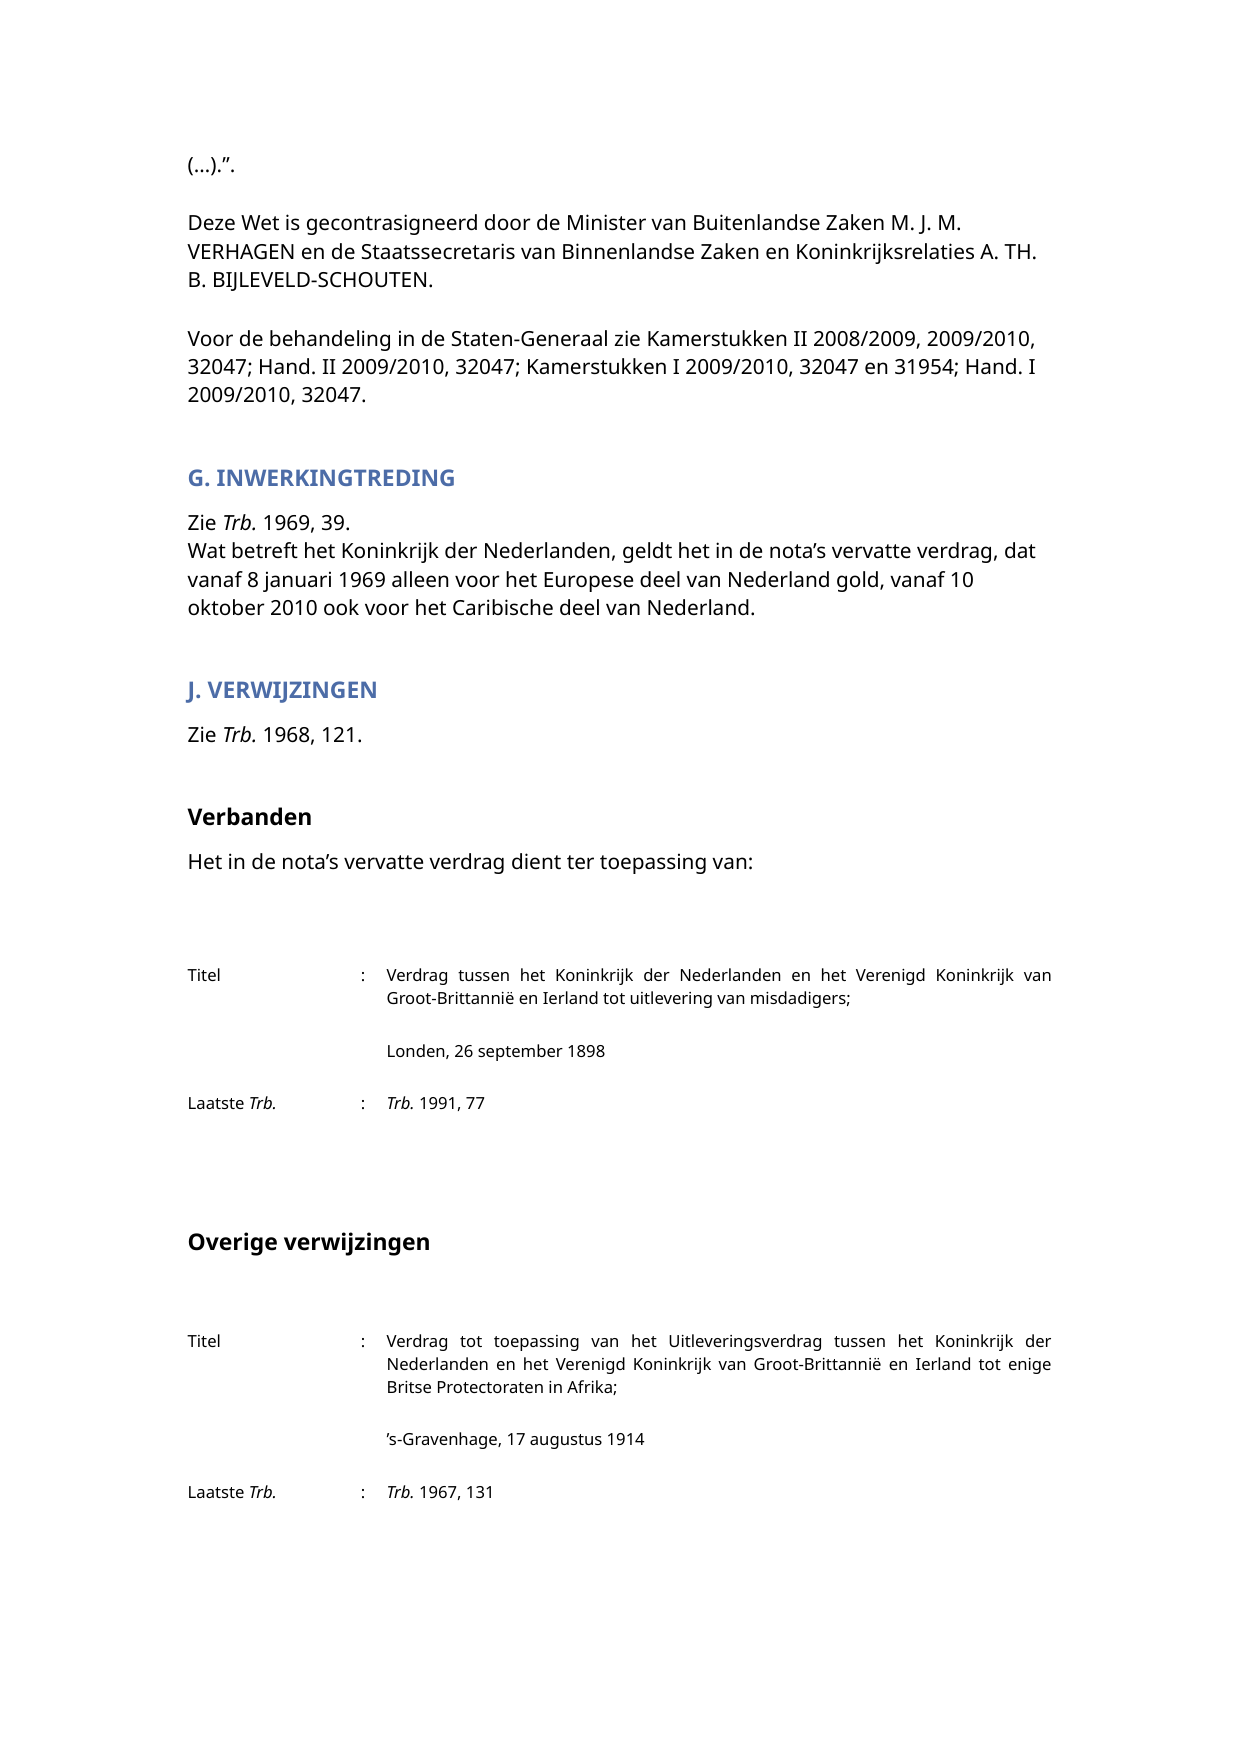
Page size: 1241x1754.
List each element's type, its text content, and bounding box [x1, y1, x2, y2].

text Voor de behandeling in de Staten-Generaal zie Kamerstukken II 2008/2009, 2009/2010, 32047; Hand. II 2009/2010, 32047; Kamerstukken I 2009/2010, 32047 en 31954; Hand. I 2009/2010, 32047. [187, 324, 1053, 409]
table_header : [361, 1330, 386, 1481]
table_header Verdrag tot toepassing van het Uitleveringsverdrag tussen het Koninkrijk der Nederlanden en het Verenigd Koninkrijk van Groot-Brittannië en Ierland tot enige Britse Protectoraten in Afrika; ’s-Gravenhage, 17 augustus 1914 [386, 1330, 1053, 1481]
table_header Titel [188, 964, 361, 1092]
subtitle Verbanden [187, 801, 1053, 832]
text Deze Wet is gecontrasigneerd door de Minister van Buitenlandse Zaken M. J. M. VERHAGEN en de Staatssecretaris van Binnenlandse Zaken en Koninkrijksrelaties A. TH. B. BIJLEVELD-SCHOUTEN. [187, 208, 1053, 294]
table_header Titel [188, 1330, 361, 1481]
table_header : [361, 964, 386, 1092]
table_cell : [361, 1481, 386, 1533]
text Zie Trb. 1968, 121. [187, 720, 1053, 749]
table_cell Laatste Trb. [188, 1481, 361, 1533]
subtitle J. VERWIJZINGEN [187, 674, 1053, 705]
table_cell Trb. 1991, 77 [386, 1092, 1053, 1145]
subtitle Overige verwijzingen [187, 1226, 1053, 1257]
text Zie Trb. 1969, 39. [187, 508, 1053, 536]
table_cell : [361, 1092, 386, 1145]
text Het in de nota’s vervatte verdrag dient ter toepassing van: [187, 847, 1053, 876]
table_header Verdrag tussen het Koninkrijk der Nederlanden en het Verenigd Koninkrijk van Groot-Brittannië en Ierland tot uitlevering van misdadigers; Londen, 26 september 1898 [386, 964, 1053, 1092]
subtitle G. INWERKINGTREDING [187, 462, 1053, 493]
text (…).”. [187, 150, 1053, 178]
table_cell Trb. 1967, 131 [386, 1481, 1053, 1533]
table_cell Laatste Trb. [188, 1092, 361, 1145]
text Wat betreft het Koninkrijk der Nederlanden, geldt het in de nota’s vervatte verdrag, dat vanaf 8 januari 1969 alleen voor het Europese deel van Nederland gold, vanaf 10 oktober 2010 ook voor het Caribische deel van Nederland. [187, 536, 1053, 622]
